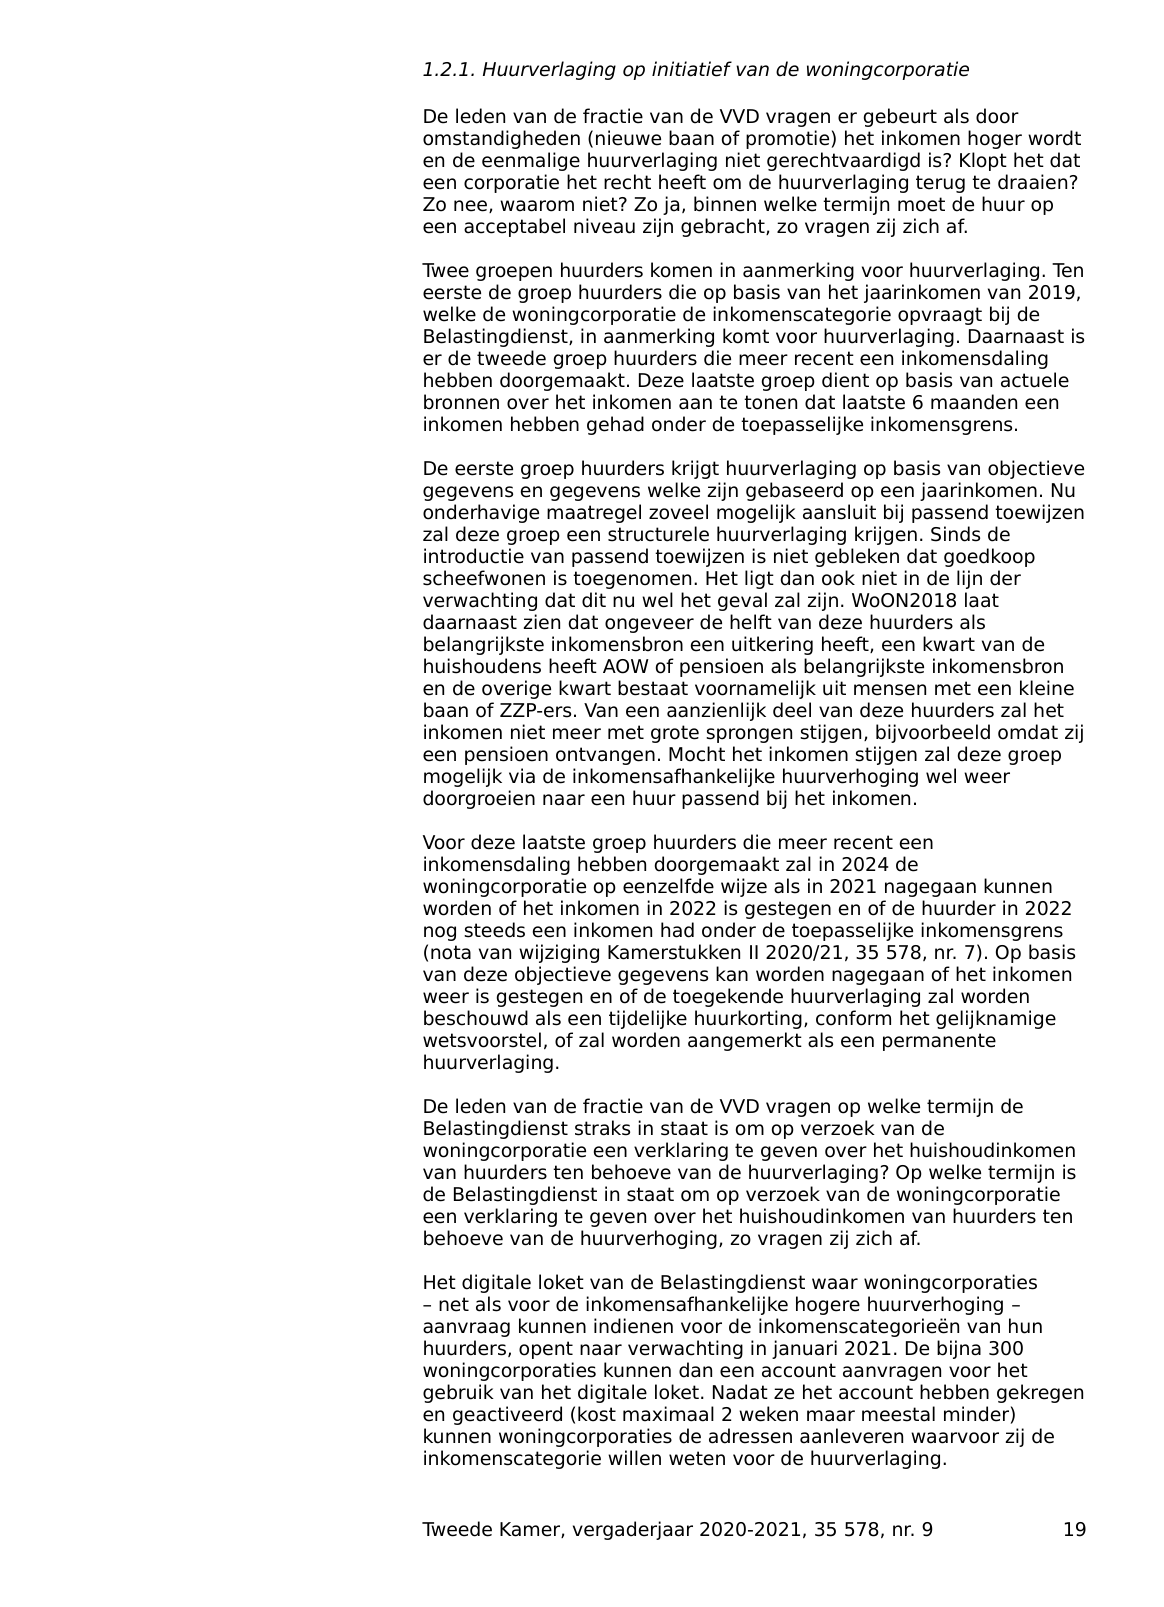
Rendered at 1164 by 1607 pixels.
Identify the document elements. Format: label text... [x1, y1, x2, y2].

text De eerste groep huurders krijgt huurverlaging op basis van objectieve gegevens en gegevens welke zijn gebaseerd op een jaarinkomen. Nu onderhavige maatregel zoveel mogelijk aansluit bij passend toewijzen zal deze groep een structurele huurverlaging krijgen. Sinds de introductie van passend toewijzen is niet gebleken dat goedkoop scheefwonen is toegenomen. Het ligt dan ook niet in de lijn der verwachting dat dit nu wel het geval zal zijn. WoON2018 laat daarnaast zien dat ongeveer de helft van deze huurders als belangrijkste inkomensbron een uitkering heeft, een kwart van de huishoudens heeft AOW of pensioen als belangrijkste inkomensbron en de overige kwart bestaat voornamelijk uit mensen met een kleine baan of ZZP-ers. Van een aanzienlijk deel van deze huurders zal het inkomen niet meer met grote sprongen stijgen, bijvoorbeeld omdat zij een pensioen ontvangen. Mocht het inkomen stijgen zal deze groep mogelijk via de inkomensafhankelijke huurverhoging wel weer doorgroeien naar een huur passend bij het inkomen. [422, 458, 1087, 810]
text De leden van de fractie van de VVD vragen er gebeurt als door omstandigheden (nieuwe baan of promotie) het inkomen hoger wordt en de eenmalige huurverlaging niet gerechtvaardigd is? Klopt het dat een corporatie het recht heeft om de huurverlaging terug te draaien? Zo nee, waarom niet? Zo ja, binnen welke termijn moet de huur op een acceptabel niveau zijn gebracht, zo vragen zij zich af. [422, 106, 1087, 238]
text Twee groepen huurders komen in aanmerking voor huurverlaging. Ten eerste de groep huurders die op basis van het jaarinkomen van 2019, welke de woningcorporatie de inkomenscategorie opvraagt bij de Belastingdienst, in aanmerking komt voor huurverlaging. Daarnaast is er de tweede groep huurders die meer recent een inkomensdaling hebben doorgemaakt. Deze laatste groep dient op basis van actuele bronnen over het inkomen aan te tonen dat laatste 6 maanden een inkomen hebben gehad onder de toepasselijke inkomensgrens. [422, 260, 1087, 436]
text Het digitale loket van de Belastingdienst waar woningcorporaties – net als voor de inkomensafhankelijke hogere huurverhoging – aanvraag kunnen indienen voor de inkomenscategorieën van hun huurders, opent naar verwachting in januari 2021. De bijna 300 woningcorporaties kunnen dan een account aanvragen voor het gebruik van het digitale loket. Nadat ze het account hebben gekregen en geactiveerd (kost maximaal 2 weken maar meestal minder) kunnen woningcorporaties de adressen aanleveren waarvoor zij de inkomenscategorie willen weten voor de huurverlaging. [422, 1272, 1087, 1470]
text De leden van de fractie van de VVD vragen op welke termijn de Belastingdienst straks in staat is om op verzoek van de woningcorporatie een verklaring te geven over het huishoudinkomen van huurders ten behoeve van de huurverlaging? Op welke termijn is de Belastingdienst in staat om op verzoek van de woningcorporatie een verklaring te geven over het huishoudinkomen van huurders ten behoeve van de huurverhoging, zo vragen zij zich af. [422, 1096, 1087, 1250]
subtitle 1.2.1. Huurverlaging op initiatief van de woningcorporatie [422, 59, 1087, 81]
text Voor deze laatste groep huurders die meer recent een inkomensdaling hebben doorgemaakt zal in 2024 de woningcorporatie op eenzelfde wijze als in 2021 nagegaan kunnen worden of het inkomen in 2022 is gestegen en of de huurder in 2022 nog steeds een inkomen had onder de toepasselijke inkomensgrens (nota van wijziging Kamerstukken II 2020/21, 35 578, nr. 7). Op basis van deze objectieve gegevens kan worden nagegaan of het inkomen weer is gestegen en of de toegekende huurverlaging zal worden beschouwd als een tijdelijke huurkorting, conform het gelijknamige wetsvoorstel, of zal worden aangemerkt als een permanente huurverlaging. [422, 832, 1087, 1074]
